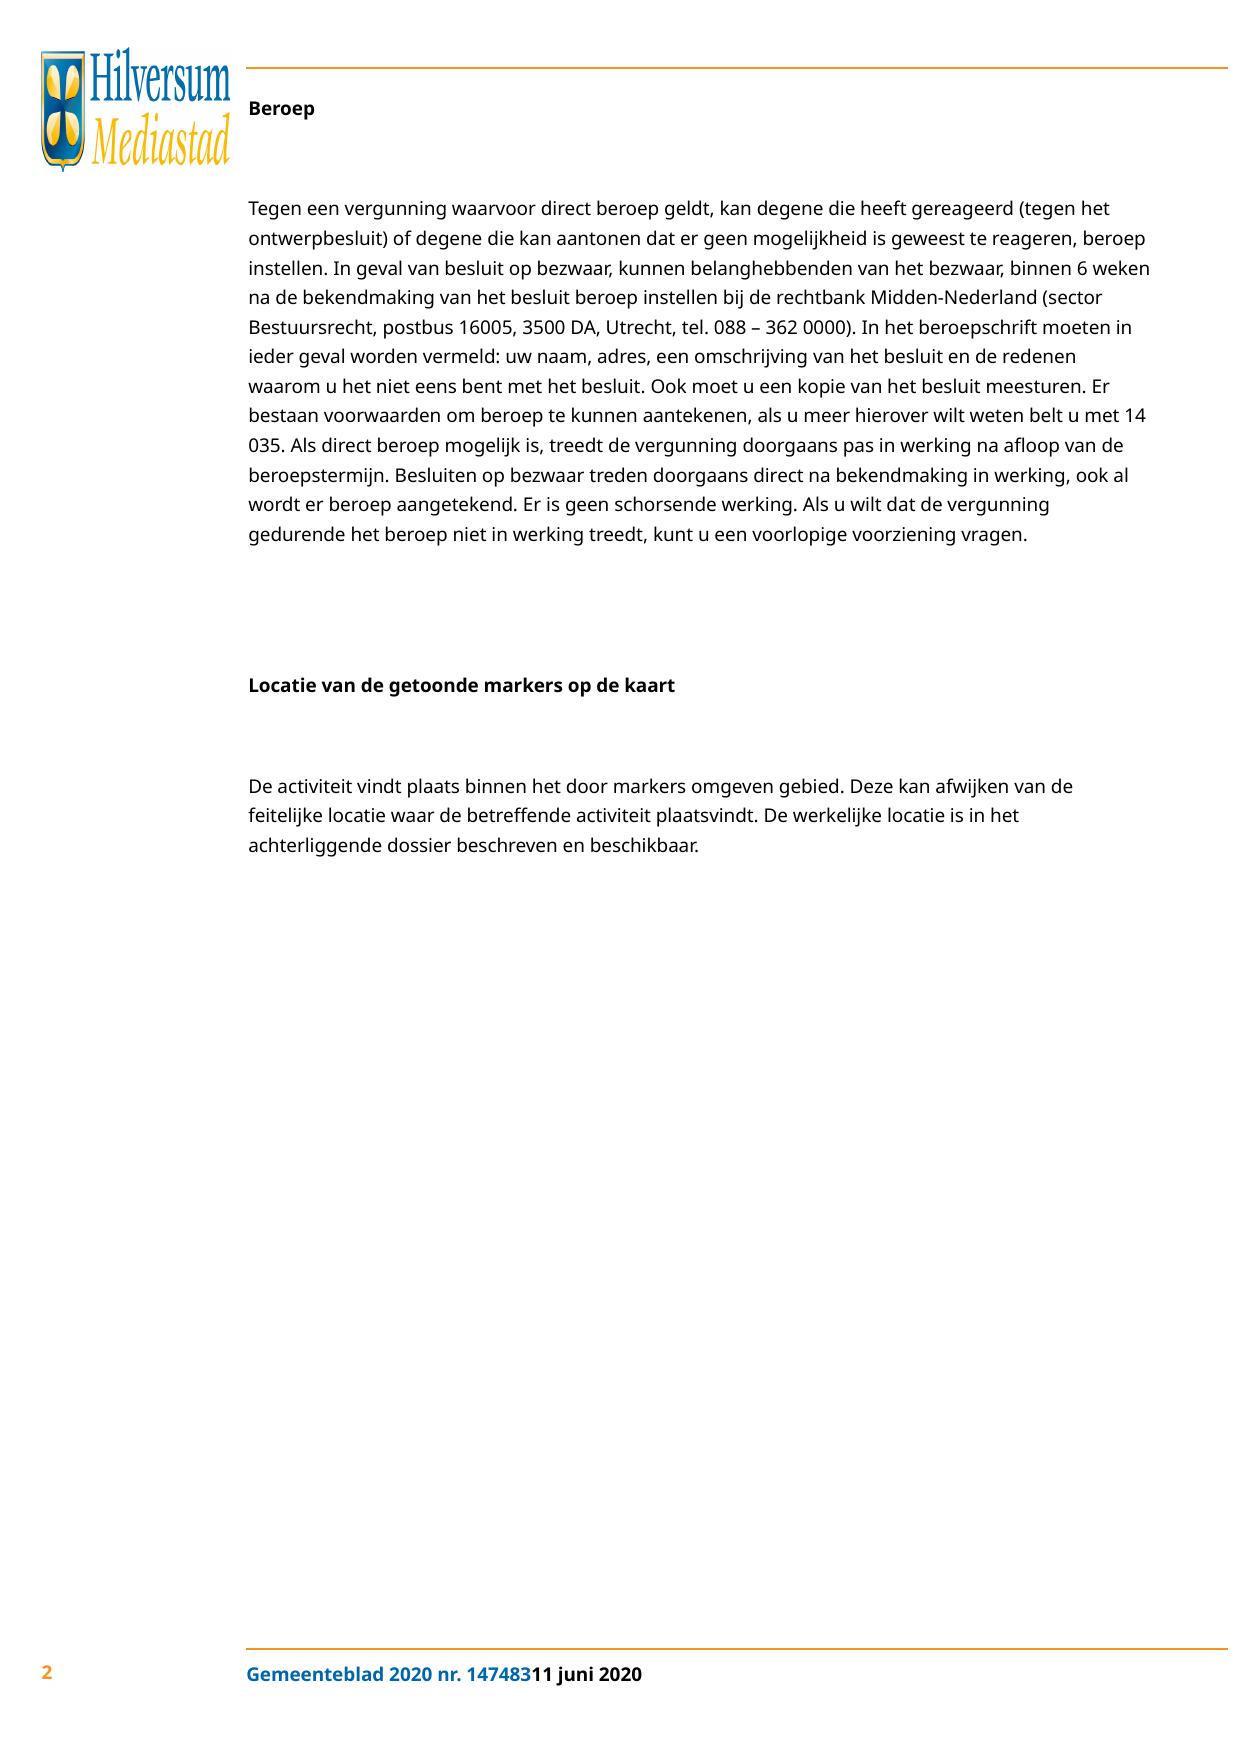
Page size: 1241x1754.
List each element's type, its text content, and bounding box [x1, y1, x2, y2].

text Tegen een vergunning waarvoor direct beroep geldt, kan degene die heeft gereageerd (tegen het ontwerpbesluit) of degene die kan aantonen dat er geen mogelijkheid is geweest te reageren, beroep instellen. In geval van besluit op bezwaar, kunnen belanghebbenden van het bezwaar, binnen 6 weken na de bekendmaking van het besluit beroep instellen bij de rechtbank Midden-Nederland (sector Bestuursrecht, postbus 16005, 3500 DA, Utrecht, tel. 088 – 362 0000). In het beroepschrift moeten in ieder geval worden vermeld: uw naam, adres, een omschrijving van het besluit en de redenen waarom u het niet eens bent met het besluit. Ook moet u een kopie van het besluit meesturen. Er bestaan voorwaarden om beroep te kunnen aantekenen, als u meer hierover wilt weten belt u met 14 035. Als direct beroep mogelijk is, treedt de vergunning doorgaans pas in werking na afloop van de beroepstermijn. Besluiten op bezwaar treden doorgaans direct na bekendmaking in werking, ook al wordt er beroep aangetekend. Er is geen schorsende werking. Als u wilt dat de vergunning gedurende het beroep niet in werking treedt, kunt u een voorlopige voorziening vragen. [248, 196, 1152, 547]
text De activiteit vindt plaats binnen het door markers omgeven gebied. Deze kan afwijken van de feitelijke locatie waar de betreffende activiteit plaatsvindt. De werkelijke locatie is in het achterliggende dossier beschreven en beschikbaar. [248, 773, 1152, 858]
text Locatie van de getoonde markers op de kaart [248, 672, 1152, 698]
picture [41, 47, 231, 172]
text Beroep [248, 95, 1152, 121]
